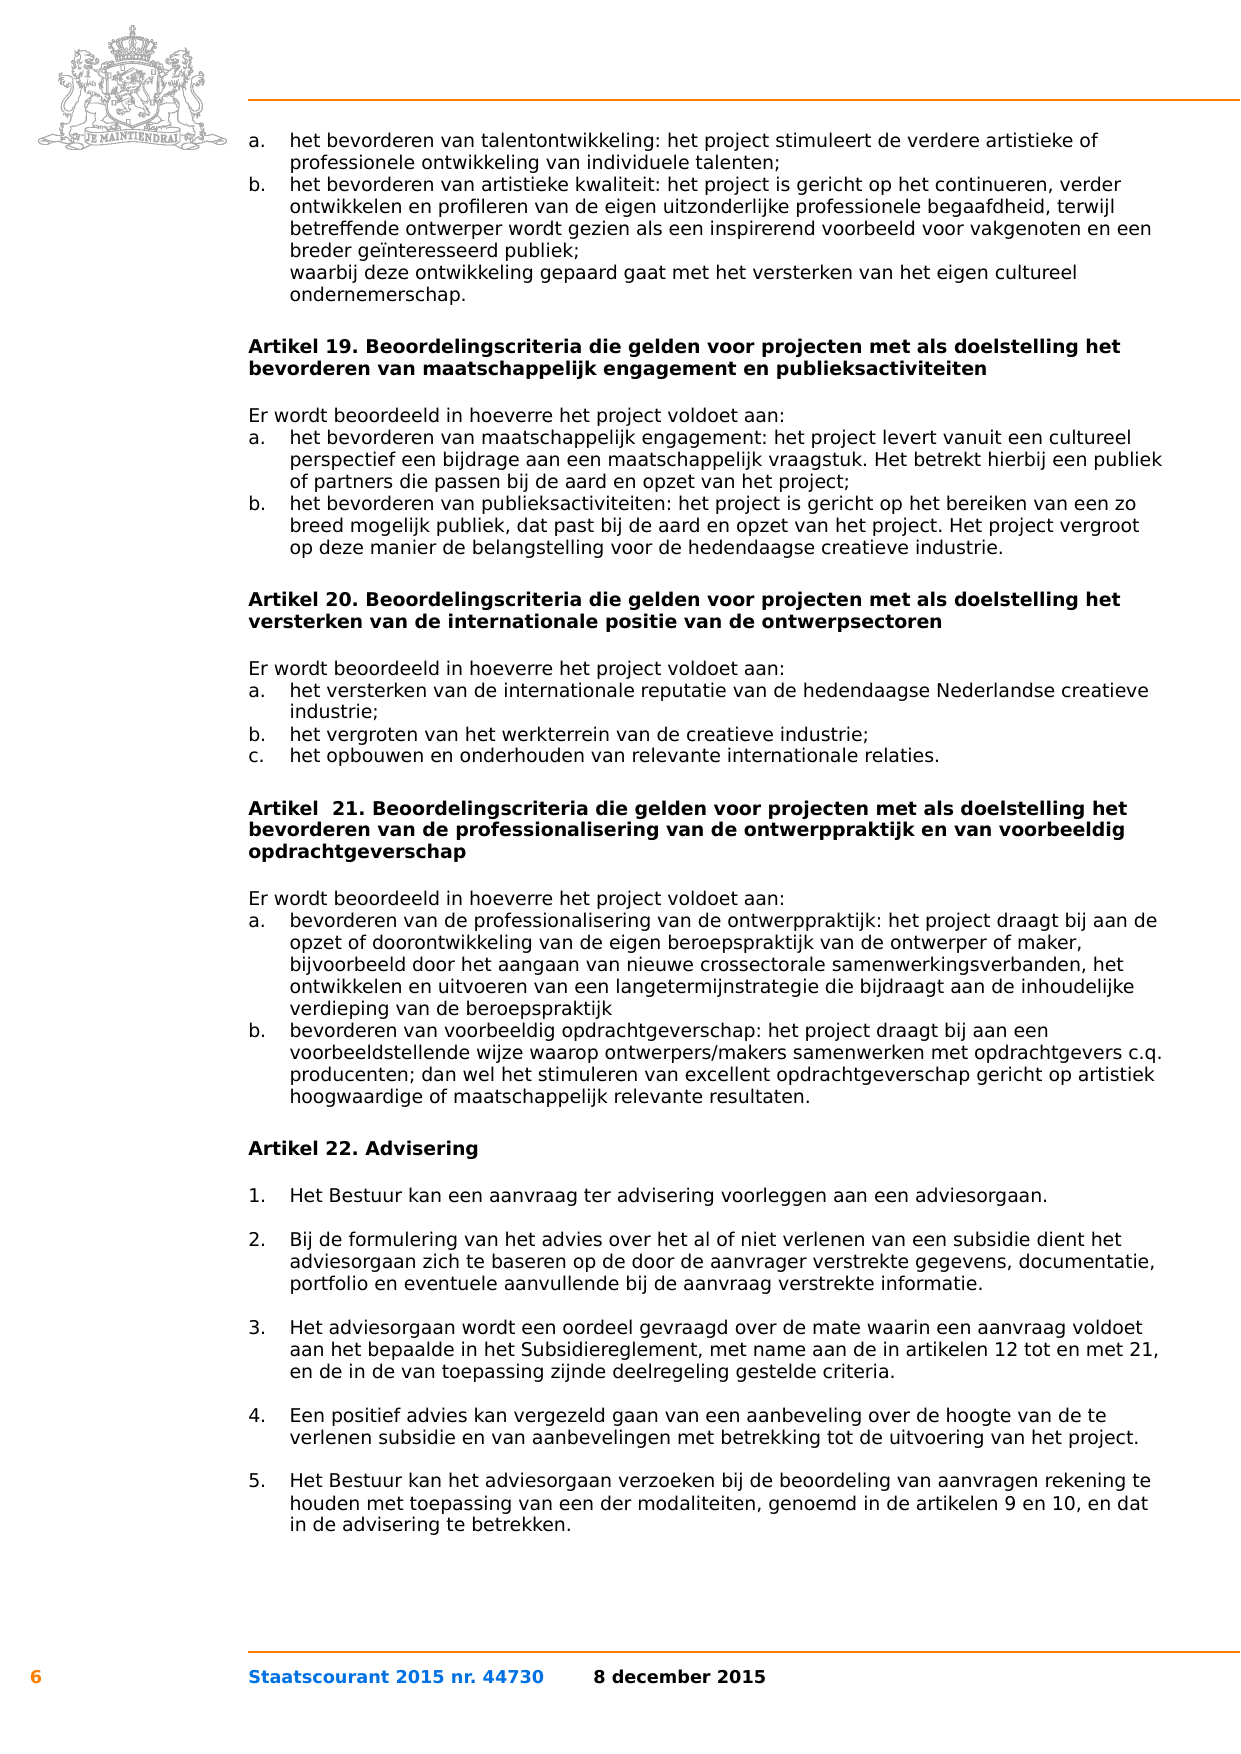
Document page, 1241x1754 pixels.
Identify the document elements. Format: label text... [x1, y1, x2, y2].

subtitle Artikel 19. Beoordelingscriteria die gelden voor projecten met als doelstelling het bevorderen van maatschappelijk engagement en publieksactiviteiten [248, 336, 1163, 380]
subtitle Artikel 21. Beoordelingscriteria die gelden voor projecten met als doelstelling het bevorderen van de professionalisering van de ontwerppraktijk en van voorbeeldig opdrachtgeverschap [248, 797, 1163, 863]
text c. het opbouwen en onderhouden van relevante internationale relaties. [248, 745, 1163, 767]
text b. het bevorderen van publieksactiviteiten: het project is gericht op het bereiken van een zo breed mogelijk publiek, dat past bij de aard en opzet van het project. Het project vergroot op deze manier de belangstelling voor de hedendaagse creatieve industrie. [248, 493, 1163, 558]
subtitle Artikel 22. Advisering [248, 1138, 1163, 1160]
text 2. Bij de formulering van het advies over het al of niet verlenen van een subsidie dient het adviesorgaan zich te baseren op de door de aanvrager verstrekte gegevens, documentatie, portfolio en eventuele aanvullende bij de aanvraag verstrekte informatie. [248, 1229, 1163, 1295]
subtitle Artikel 20. Beoordelingscriteria die gelden voor projecten met als doelstelling het versterken van de internationale positie van de ontwerpsectoren [248, 588, 1163, 632]
text 1. Het Bestuur kan een aanvraag ter advisering voorleggen aan een adviesorgaan. [248, 1185, 1163, 1207]
text a. het versterken van de internationale reputatie van de hedendaagse Nederlandse creatieve industrie; [248, 679, 1163, 723]
text 3. Het adviesorgaan wordt een oordeel gevraagd over de mate waarin een aanvraag voldoet aan het bepaalde in het Subsidiereglement, met name aan de in artikelen 12 tot en met 21, en de in de van toepassing zijnde deelregeling gestelde criteria. [248, 1317, 1163, 1383]
text b. het vergroten van het werkterrein van de creatieve industrie; [248, 723, 1163, 745]
text b. bevorderen van voorbeeldig opdrachtgeverschap: het project draagt bij aan een voorbeeldstellende wijze waarop ontwerpers/makers samenwerken met opdrachtgevers c.q. producenten; dan wel het stimuleren van excellent opdrachtgeverschap gericht op artistiek hoogwaardige of maatschappelijk relevante resultaten. [248, 1020, 1163, 1108]
text a. bevorderen van de professionalisering van de ontwerppraktijk: het project draagt bij aan de opzet of doorontwikkeling van de eigen beroepspraktijk van de ontwerper of maker, bijvoorbeeld door het aangaan van nieuwe crossectorale samenwerkingsverbanden, het ontwikkelen en uitvoeren van een langetermijnstrategie die bijdraagt aan de inhoudelijke verdieping van de beroepspraktijk [248, 910, 1163, 1020]
text Er wordt beoordeeld in hoeverre het project voldoet aan: [248, 888, 1163, 910]
text 5. Het Bestuur kan het adviesorgaan verzoeken bij de beoordeling van aanvragen rekening te houden met toepassing van een der modaliteiten, genoemd in de artikelen 9 en 10, en dat in de advisering te betrekken. [248, 1470, 1163, 1536]
text Er wordt beoordeeld in hoeverre het project voldoet aan: [248, 405, 1163, 427]
text waarbij deze ontwikkeling gepaard gaat met het versterken van het eigen cultureel ondernemerschap. [289, 262, 1163, 306]
text a. het bevorderen van talentontwikkeling: het project stimuleert de verdere artistieke of professionele ontwikkeling van individuele talenten; [248, 130, 1163, 174]
text a. het bevorderen van maatschappelijk engagement: het project levert vanuit een cultureel perspectief een bijdrage aan een maatschappelijk vraagstuk. Het betrekt hierbij een publiek of partners die passen bij de aard en opzet van het project; [248, 427, 1163, 493]
picture [38, 25, 227, 150]
text b. het bevorderen van artistieke kwaliteit: het project is gericht op het continueren, verder ontwikkelen en profileren van de eigen uitzonderlijke professionele begaafdheid, terwijl betreffende ontwerper wordt gezien als een inspirerend voorbeeld voor vakgenoten en een breder geïnteresseerd publiek; [248, 174, 1163, 262]
text 4. Een positief advies kan vergezeld gaan van een aanbeveling over de hoogte van de te verlenen subsidie en van aanbevelingen met betrekking tot de uitvoering van het project. [248, 1404, 1163, 1448]
text Er wordt beoordeeld in hoeverre het project voldoet aan: [248, 657, 1163, 679]
